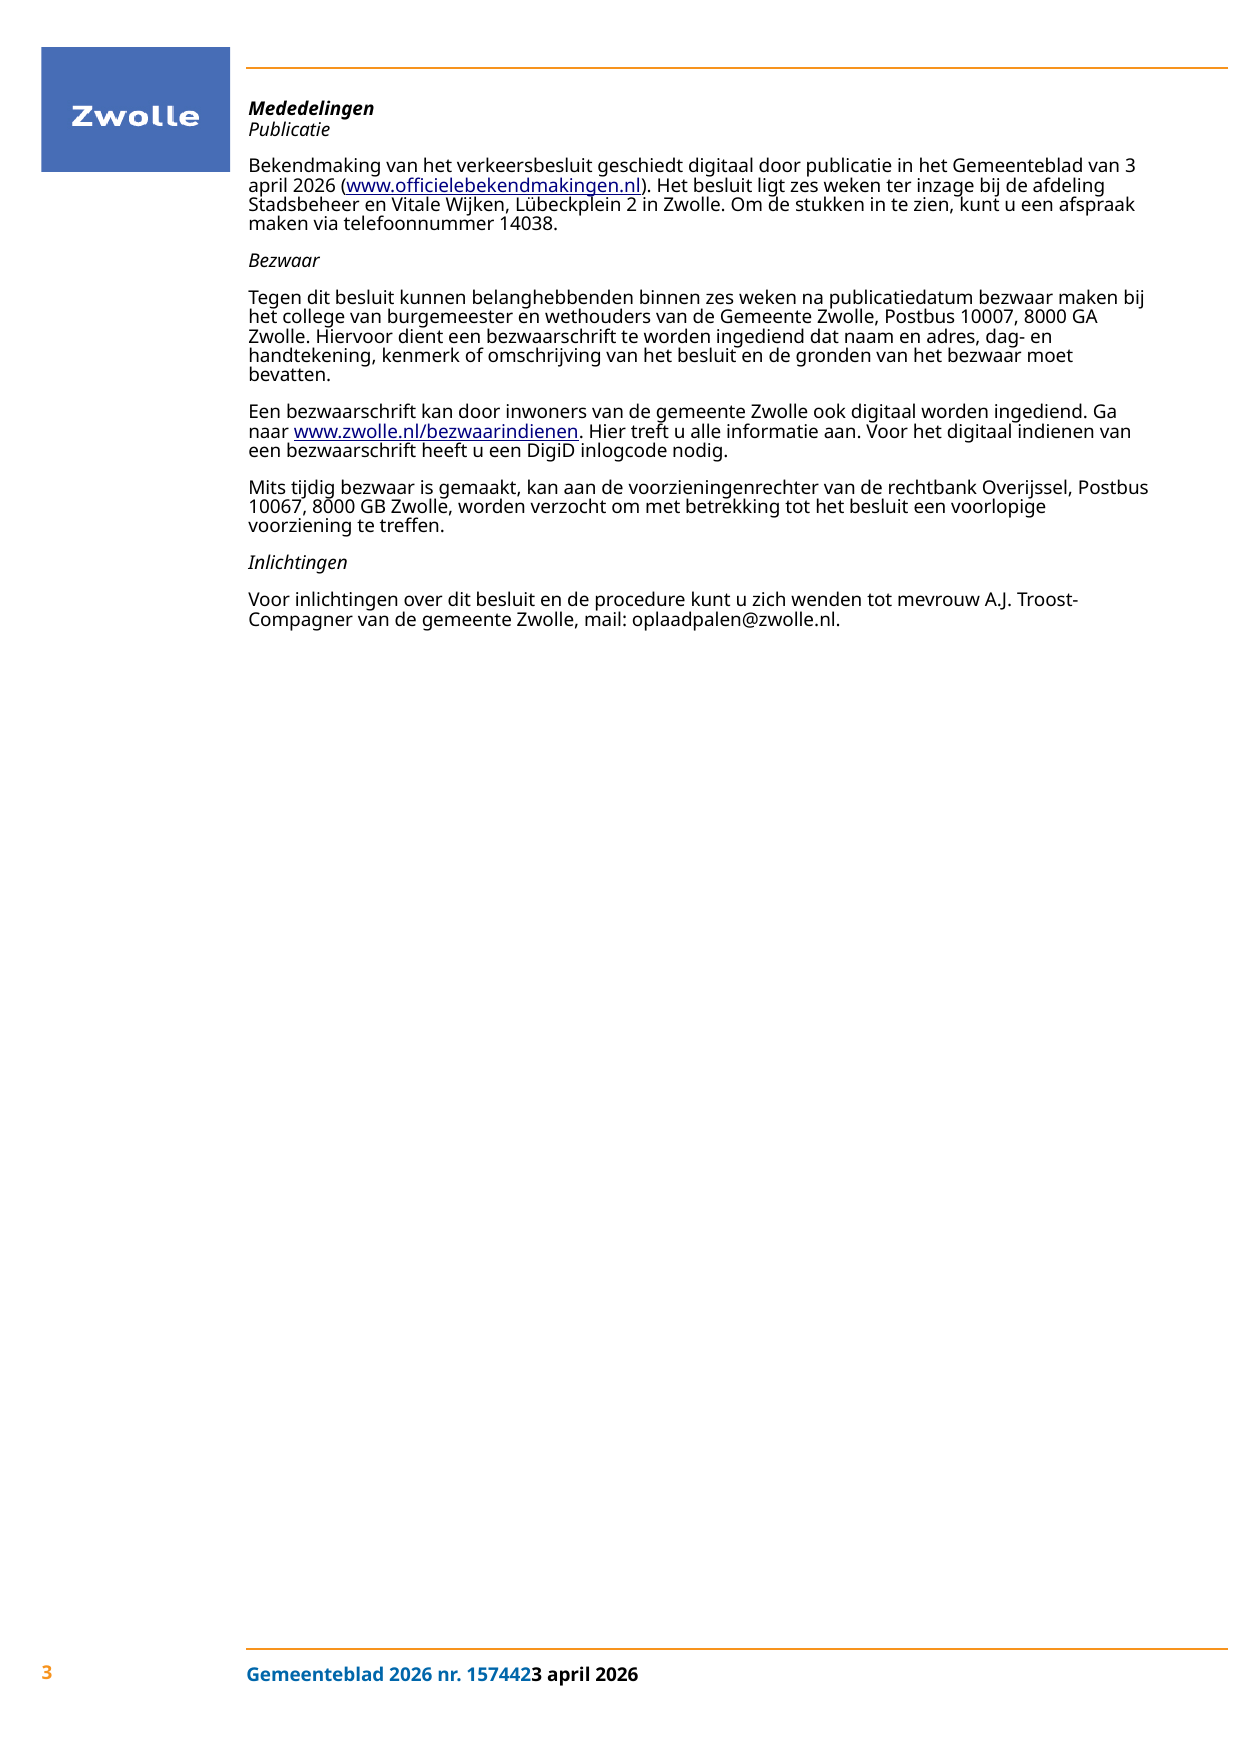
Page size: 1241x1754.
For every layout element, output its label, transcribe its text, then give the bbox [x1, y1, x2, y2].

picture [41, 47, 231, 172]
text Bekendmaking van het verkeersbesluit geschiedt digitaal door publicatie in het Gemeenteblad van 3 april 2026 (www.officielebekendmakingen.nl). Het besluit ligt zes weken ter inzage bij de afdeling Stadsbeheer en Vitale Wijken, Lübeckplein 2 in Zwolle. Om de stukken in te zien, kunt u een afspraak maken via telefoonnummer 14038. [248, 157, 1152, 234]
text Mededelingen [248, 95, 1152, 121]
text Publicatie [248, 121, 1152, 140]
text Voor inlichtingen over dit besluit en de procedure kunt u zich wenden tot mevrouw A.J. Troost-Compagner van de gemeente Zwolle, mail: oplaadpalen@zwolle.nl. [248, 591, 1152, 630]
text Bezwaar [248, 252, 1152, 272]
text Inlichtingen [248, 554, 1152, 574]
text Een bezwaarschrift kan door inwoners van de gemeente Zwolle ook digitaal worden ingediend. Ga naar www.zwolle.nl/bezwaarindienen. Hier treft u alle informatie aan. Voor het digitaal indienen van een bezwaarschrift heeft u een DigiD inlogcode nodig. [248, 403, 1152, 461]
text Mits tijdig bezwaar is gemaakt, kan aan de voorzieningenrechter van de rechtbank Overijssel, Postbus 10067, 8000 GB Zwolle, worden verzocht om met betrekking tot het besluit een voorlopige voorziening te treffen. [248, 479, 1152, 537]
text Tegen dit besluit kunnen belanghebbenden binnen zes weken na publicatiedatum bezwaar maken bij het college van burgemeester en wethouders van de Gemeente Zwolle, Postbus 10007, 8000 GA Zwolle. Hiervoor dient een bezwaarschrift te worden ingediend dat naam en adres, dag- en handtekening, kenmerk of omschrijving van het besluit en de gronden van het bezwaar moet bevatten. [248, 289, 1152, 386]
